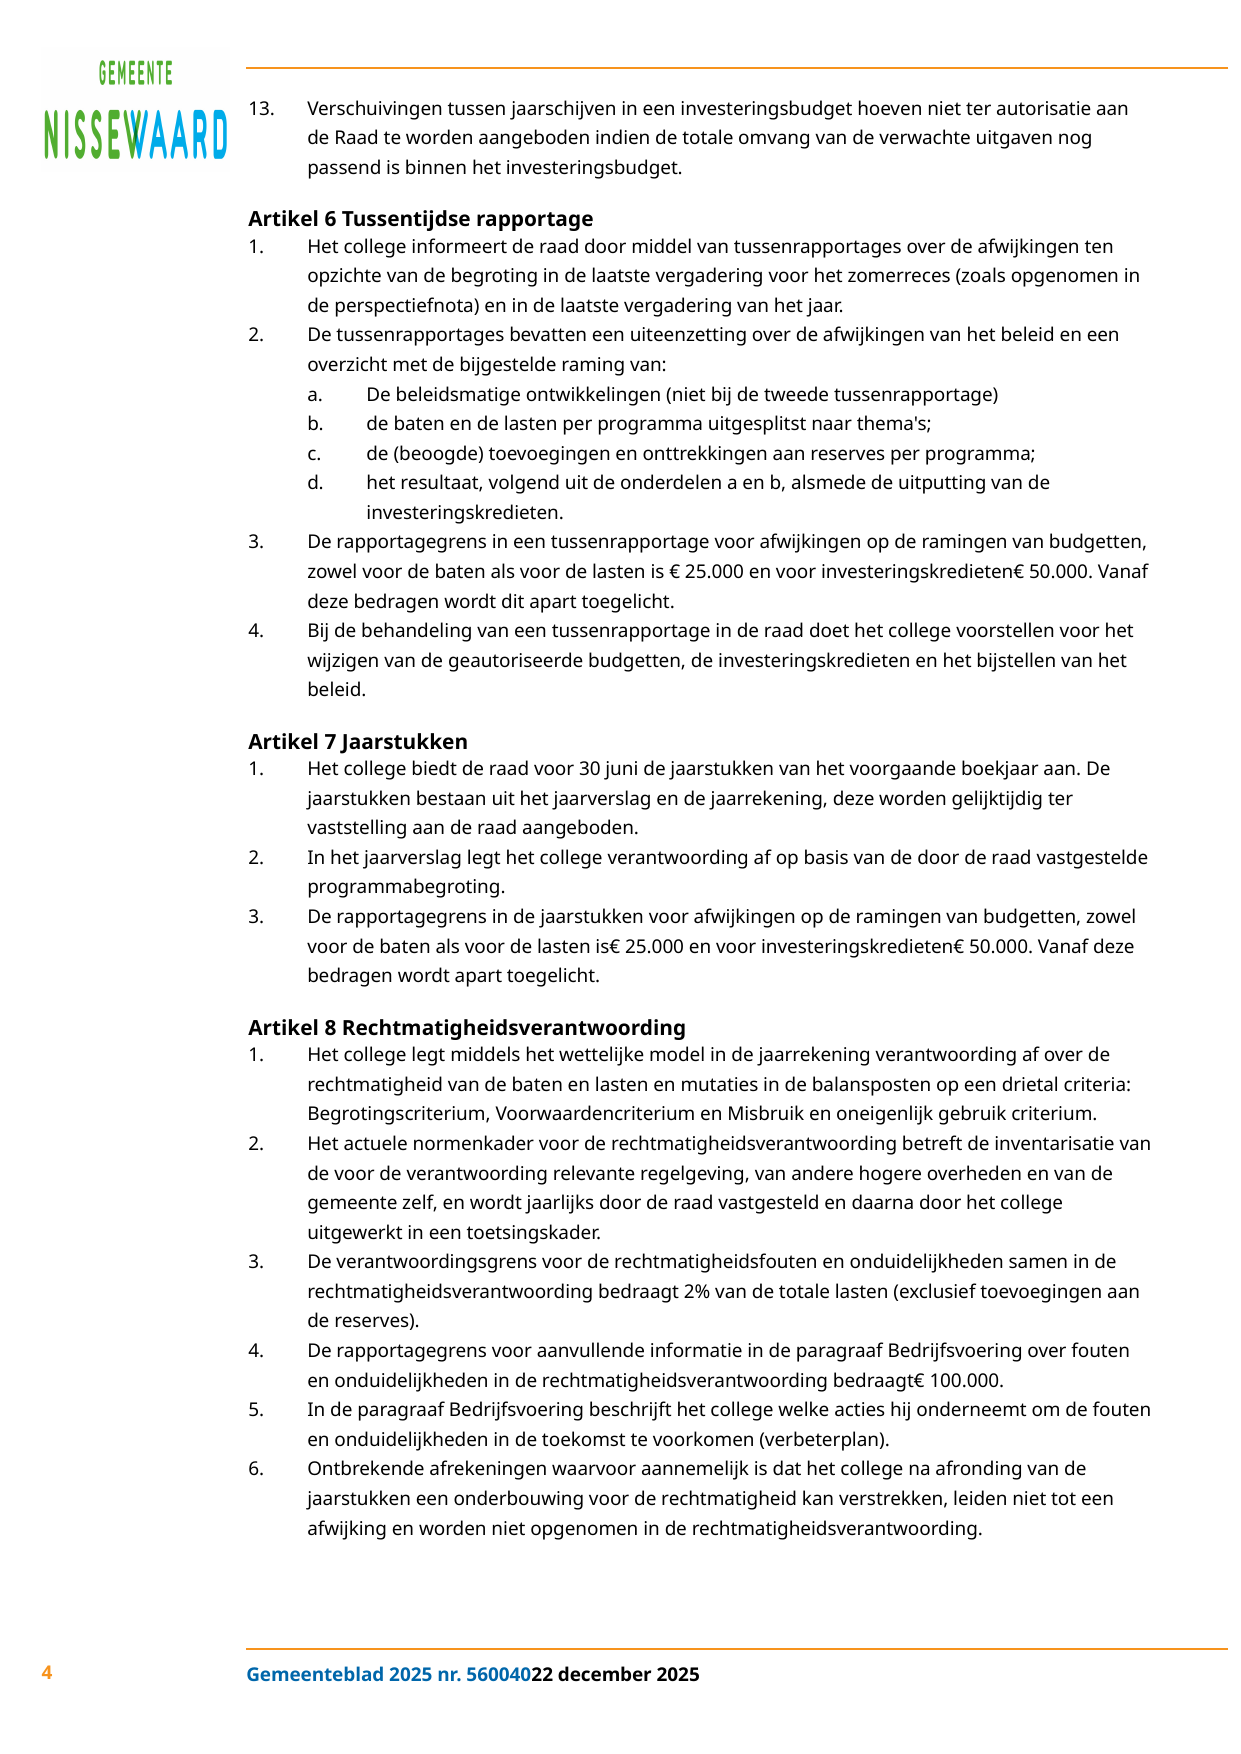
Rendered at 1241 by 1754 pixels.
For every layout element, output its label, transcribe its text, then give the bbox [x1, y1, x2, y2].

list Het college informeert de raad door middel van tussenrapportages over de afwijkingen ten opzichte van de begroting in de laatste vergadering voor het zomerreces (zoals opgenomen in de perspectiefnota) en in de laatste vergadering van het jaar. [248, 233, 1152, 318]
list Het actuele normenkader voor de rechtmatigheidsverantwoording betreft de inventarisatie van de voor de verantwoording relevante regelgeving, van andere hogere overheden en van de gemeente zelf, en wordt jaarlijks door de raad vastgesteld en daarna door het college uitgewerkt in een toetsingskader. [248, 1130, 1152, 1244]
list de (beoogde) toevoegingen en onttrekkingen aan reserves per programma; [307, 440, 1152, 466]
text Artikel 8 Rechtmatigheidsverantwoording [248, 1013, 1152, 1041]
list De beleidsmatige ontwikkelingen (niet bij de tweede tussenrapportage) [307, 381, 1152, 406]
list In de paragraaf Bedrijfsvoering beschrijft het college welke acties hij onderneemt om de fouten en onduidelijkheden in de toekomst te voorkomen (verbeterplan). [248, 1396, 1152, 1452]
text Artikel 6 Tussentijdse rapportage [248, 204, 1152, 233]
list Het college biedt de raad voor 30 juni de jaarstukken van het voorgaande boekjaar aan. De jaarstukken bestaan uit het jaarverslag en de jaarrekening, deze worden gelijktijdig ter vaststelling aan de raad aangeboden. [248, 755, 1152, 840]
list Verschuivingen tussen jaarschijven in een investeringsbudget hoeven niet ter autorisatie aan de Raad te worden aangeboden indien de totale omvang van de verwachte uitgaven nog passend is binnen het investeringsbudget. [248, 95, 1152, 180]
picture [41, 47, 231, 172]
list De tussenrapportages bevatten een uiteenzetting over de afwijkingen van het beleid en een overzicht met de bijgestelde raming van: [248, 322, 1152, 377]
list De rapportagegrens in een tussenrapportage voor afwijkingen op de ramingen van budgetten, zowel voor de baten als voor de lasten is € 25.000 en voor investeringskredieten€ 50.000. Vanaf deze bedragen wordt dit apart toegelicht. [248, 529, 1152, 613]
list Het college legt middels het wettelijke model in de jaarrekening verantwoording af over de rechtmatigheid van de baten en lasten en mutaties in de balansposten op een drietal criteria: Begrotingscriterium, Voorwaardencriterium en Misbruik en oneigenlijk gebruik criterium. [248, 1041, 1152, 1126]
list de baten en de lasten per programma uitgesplitst naar thema's; [307, 410, 1152, 436]
list De rapportagegrens voor aanvullende informatie in de paragraaf Bedrijfsvoering over fouten en onduidelijkheden in de rechtmatigheidsverantwoording bedraagt€ 100.000. [248, 1337, 1152, 1392]
list De verantwoordingsgrens voor de rechtmatigheidsfouten en onduidelijkheden samen in de rechtmatigheidsverantwoording bedraagt 2% van de totale lasten (exclusief toevoegingen aan de reserves). [248, 1248, 1152, 1333]
text Artikel 7 Jaarstukken [248, 727, 1152, 755]
list Ontbrekende afrekeningen waarvoor aannemelijk is dat het college na afronding van de jaarstukken een onderbouwing voor de rechtmatigheid kan verstrekken, leiden niet tot een afwijking en worden niet opgenomen in de rechtmatigheidsverantwoording. [248, 1456, 1152, 1540]
list het resultaat, volgend uit de onderdelen a en b, alsmede de uitputting van de investeringskredieten. [307, 469, 1152, 525]
list Bij de behandeling van een tussenrapportage in de raad doet het college voorstellen voor het wijzigen van de geautoriseerde budgetten, de investeringskredieten en het bijstellen van het beleid. [248, 617, 1152, 702]
list De rapportagegrens in de jaarstukken voor afwijkingen op de ramingen van budgetten, zowel voor de baten als voor de lasten is€ 25.000 en voor investeringskredieten€ 50.000. Vanaf deze bedragen wordt apart toegelicht. [248, 903, 1152, 988]
list In het jaarverslag legt het college verantwoording af op basis van de door de raad vastgestelde programmabegroting. [248, 844, 1152, 899]
